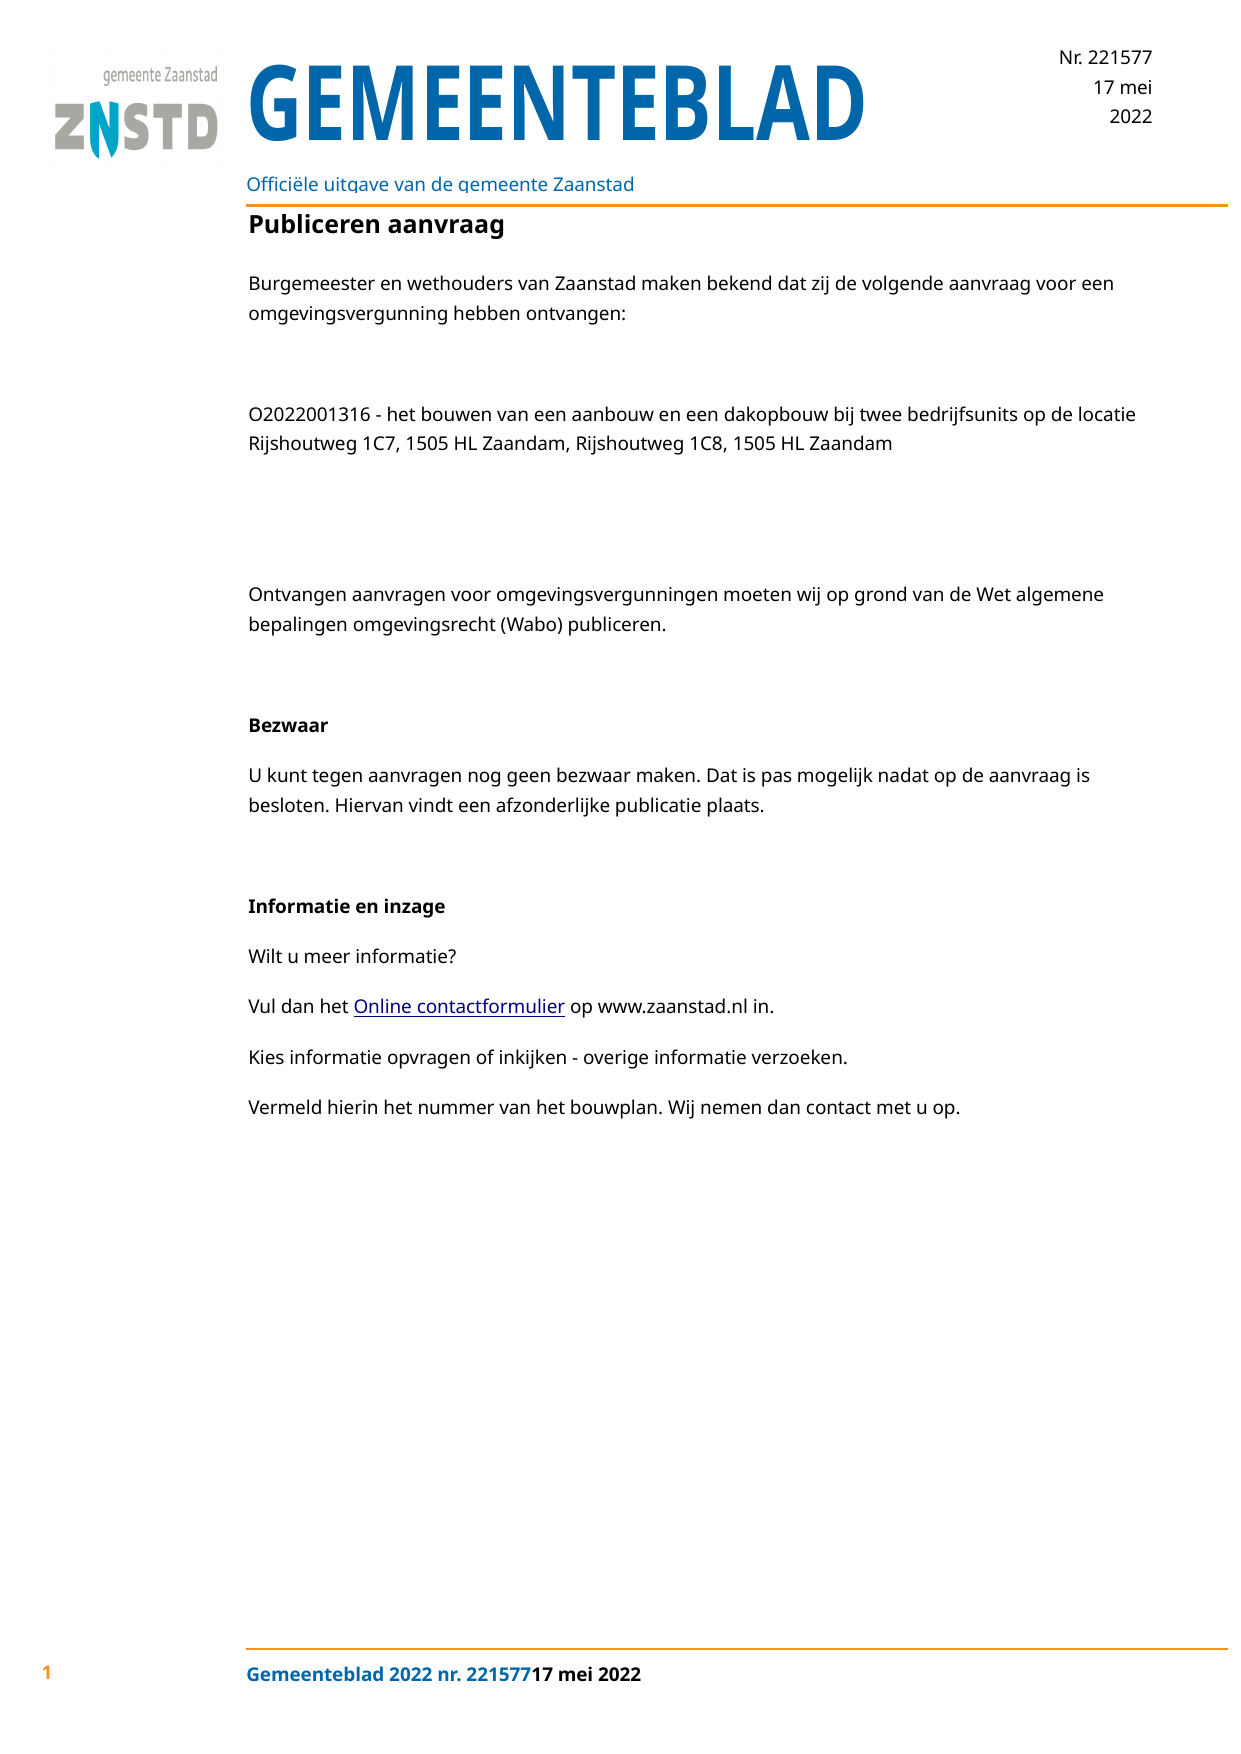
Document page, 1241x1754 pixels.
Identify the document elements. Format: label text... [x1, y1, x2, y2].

text Informatie en inzage [248, 893, 1152, 918]
text U kunt tegen aanvragen nog geen bezwaar maken. Dat is pas mogelijk nadat op de aanvraag is besloten. Hiervan vindt een afzonderlijke publicatie plaats. [248, 762, 1152, 818]
text Ontvangen aanvragen voor omgevingsvergunningen moeten wij op grond van de Wet algemene bepalingen omgevingsrecht (Wabo) publiceren. [248, 582, 1152, 637]
text Burgemeester en wethouders van Zaanstad maken bekend dat zij de volgende aanvraag voor een omgevingsvergunning hebben ontvangen: [248, 270, 1152, 326]
text Wilt u meer informatie? [248, 943, 1152, 969]
text O2022001316 - het bouwen van een aanbouw en een dakopbouw bij twee bedrijfsunits op de locatie Rijshoutweg 1C7, 1505 HL Zaandam, Rijshoutweg 1C8, 1505 HL Zaandam [248, 401, 1152, 456]
text Publiceren aanvraag [248, 207, 1152, 241]
text Vul dan het Online contactformulier op www.zaanstad.nl in. [248, 994, 1152, 1019]
picture [41, 47, 231, 172]
text Vermeld hierin het nummer van het bouwplan. Wij nemen dan contact met u op. [248, 1094, 1152, 1120]
text Bezwaar [248, 712, 1152, 738]
text Kies informatie opvragen of inkijken - overige informatie verzoeken. [248, 1044, 1152, 1070]
